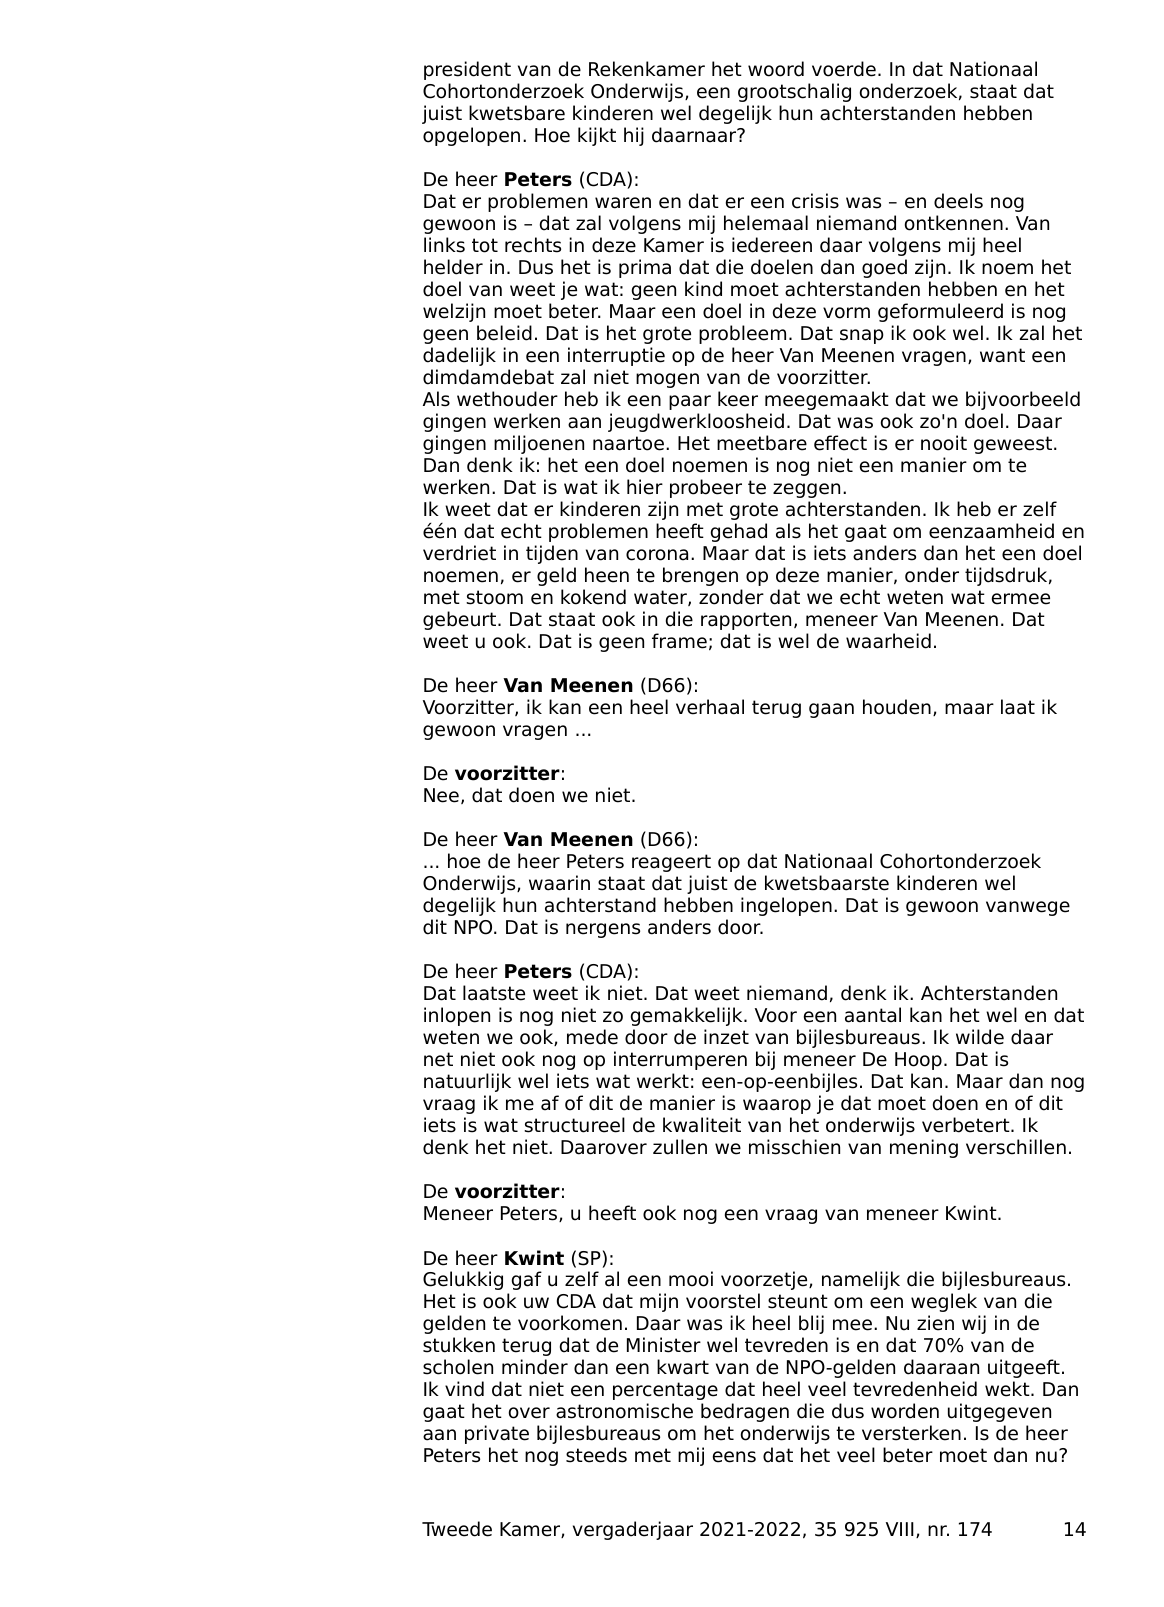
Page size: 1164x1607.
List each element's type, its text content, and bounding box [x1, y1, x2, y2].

text De heer Kwint (SP): [422, 1247, 1087, 1269]
text Gelukkig gaf u zelf al een mooi voorzetje, namelijk die bijlesbureaus. Het is ook uw CDA dat mijn voorstel steunt om een weglek van die gelden te voorkomen. Daar was ik heel blij mee. Nu zien wij in de stukken terug dat de Minister wel tevreden is en dat 70% van de scholen minder dan een kwart van de NPO-gelden daaraan uitgeeft. Ik vind dat niet een percentage dat heel veel tevredenheid wekt. Dan gaat het over astronomische bedragen die dus worden uitgegeven aan private bijlesbureaus om het onderwijs te versterken. Is de heer Peters het nog steeds met mij eens dat het veel beter moet dan nu? [422, 1269, 1087, 1467]
text Als wethouder heb ik een paar keer meegemaakt dat we bijvoorbeeld gingen werken aan jeugdwerkloosheid. Dat was ook zo'n doel. Daar gingen miljoenen naartoe. Het meetbare effect is er nooit geweest. Dan denk ik: het een doel noemen is nog niet een manier om te werken. Dat is wat ik hier probeer te zeggen. [422, 389, 1087, 499]
text De heer Peters (CDA): [422, 169, 1087, 191]
text Nee, dat doen we niet. [422, 785, 1087, 807]
text Ik weet dat er kinderen zijn met grote achterstanden. Ik heb er zelf één dat echt problemen heeft gehad als het gaat om eenzaamheid en verdriet in tijden van corona. Maar dat is iets anders dan het een doel noemen, er geld heen te brengen op deze manier, onder tijdsdruk, met stoom en kokend water, zonder dat we echt weten wat ermee gebeurt. Dat staat ook in die rapporten, meneer Van Meenen. Dat weet u ook. Dat is geen frame; dat is wel de waarheid. [422, 499, 1087, 653]
text ... hoe de heer Peters reageert op dat Nationaal Cohortonderzoek Onderwijs, waarin staat dat juist de kwetsbaarste kinderen wel degelijk hun achterstand hebben ingelopen. Dat is gewoon vanwege dit NPO. Dat is nergens anders door. [422, 851, 1087, 939]
text De heer Van Meenen (D66): [422, 675, 1087, 697]
text Dat laatste weet ik niet. Dat weet niemand, denk ik. Achterstanden inlopen is nog niet zo gemakkelijk. Voor een aantal kan het wel en dat weten we ook, mede door de inzet van bijlesbureaus. Ik wilde daar net niet ook nog op interrumperen bij meneer De Hoop. Dat is natuurlijk wel iets wat werkt: een-op-eenbijles. Dat kan. Maar dan nog vraag ik me af of dit de manier is waarop je dat moet doen en of dit iets is wat structureel de kwaliteit van het onderwijs verbetert. Ik denk het niet. Daarover zullen we misschien van mening verschillen. [422, 983, 1087, 1159]
text Dat er problemen waren en dat er een crisis was – en deels nog gewoon is – dat zal volgens mij helemaal niemand ontkennen. Van links tot rechts in deze Kamer is iedereen daar volgens mij heel helder in. Dus het is prima dat die doelen dan goed zijn. Ik noem het doel van weet je wat: geen kind moet achterstanden hebben en het welzijn moet beter. Maar een doel in deze vorm geformuleerd is nog geen beleid. Dat is het grote probleem. Dat snap ik ook wel. Ik zal het dadelijk in een interruptie op de heer Van Meenen vragen, want een dimdamdebat zal niet mogen van de voorzitter. [422, 191, 1087, 389]
text De voorzitter: [422, 1181, 1087, 1203]
text Meneer Peters, u heeft ook nog een vraag van meneer Kwint. [422, 1203, 1087, 1225]
text De heer Van Meenen (D66): [422, 829, 1087, 851]
text president van de Rekenkamer het woord voerde. In dat Nationaal Cohortonderzoek Onderwijs, een grootschalig onderzoek, staat dat juist kwetsbare kinderen wel degelijk hun achterstanden hebben opgelopen. Hoe kijkt hij daarnaar? [422, 59, 1087, 147]
text De heer Peters (CDA): [422, 961, 1087, 983]
text De voorzitter: [422, 763, 1087, 785]
text Voorzitter, ik kan een heel verhaal terug gaan houden, maar laat ik gewoon vragen ... [422, 697, 1087, 741]
